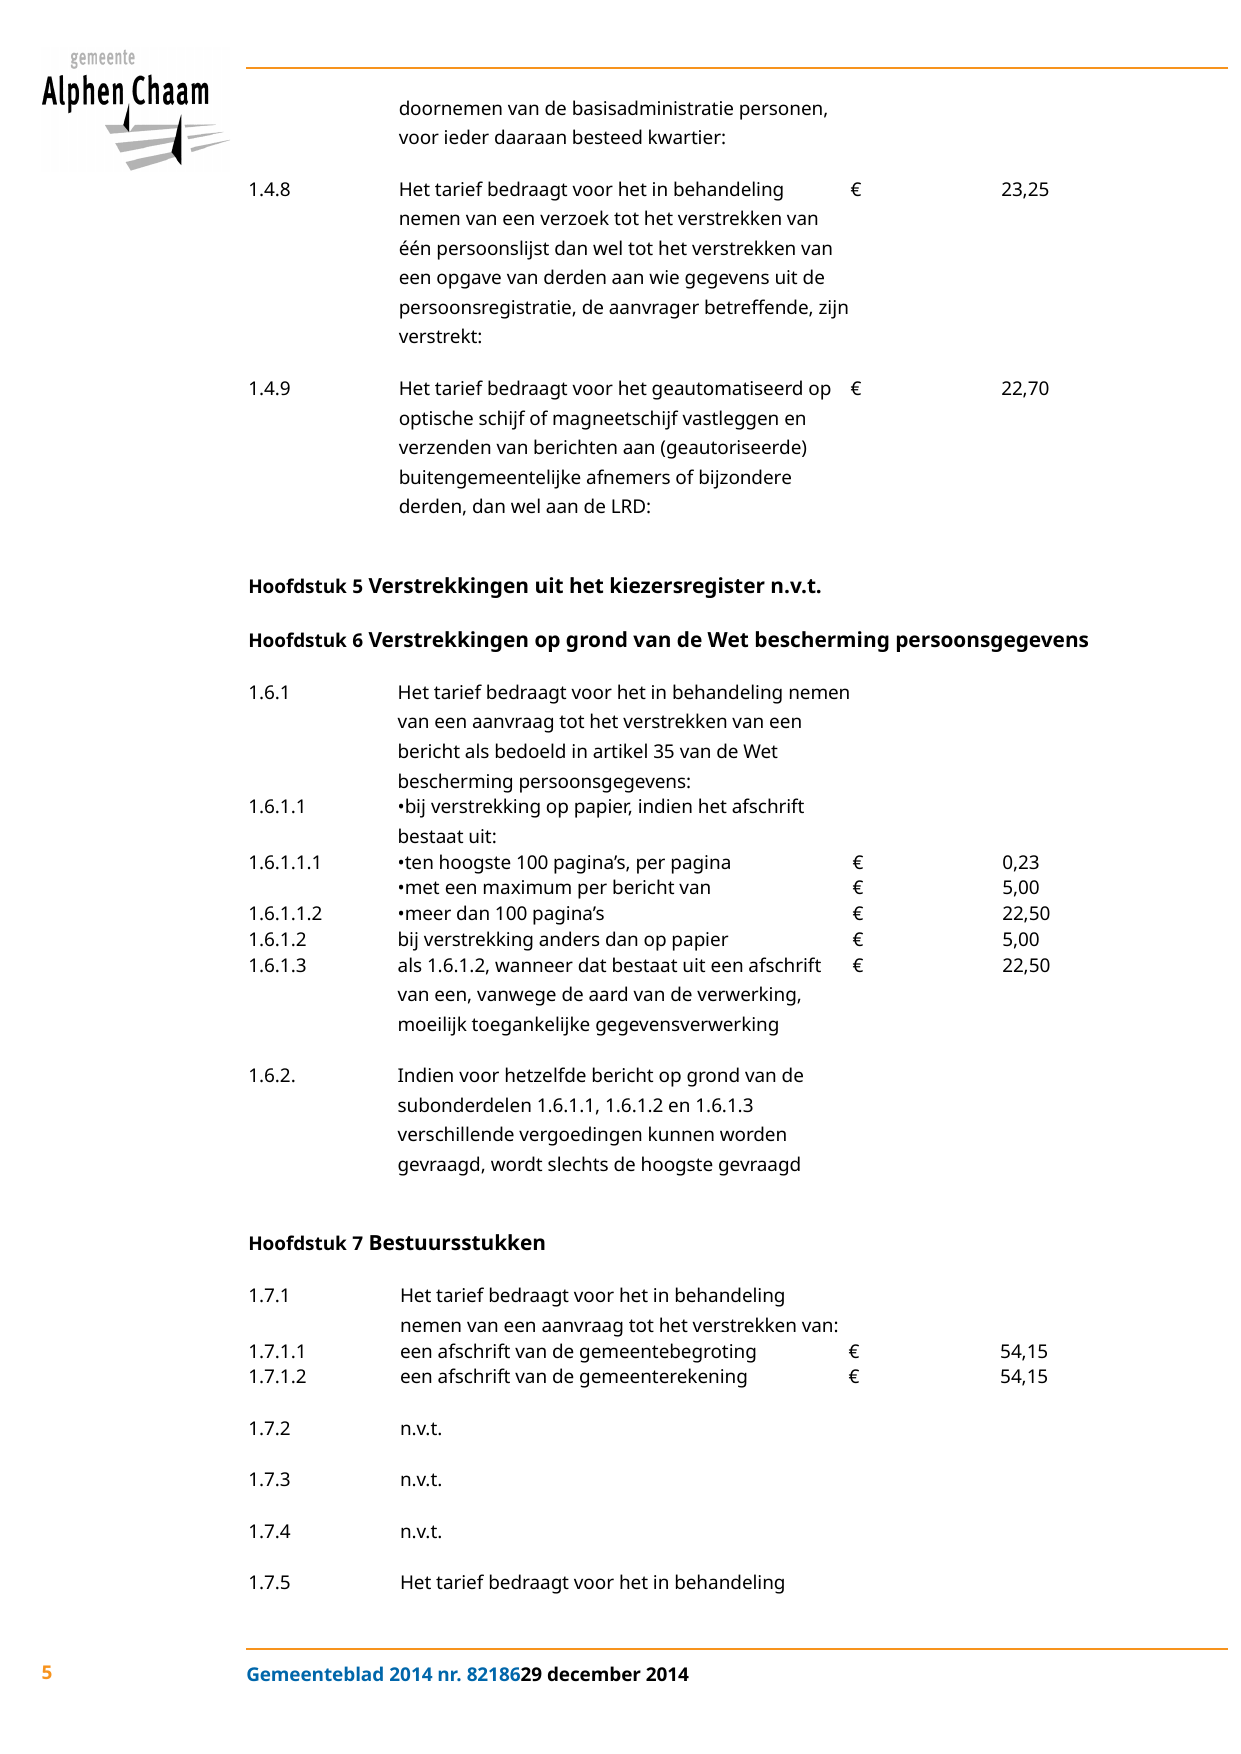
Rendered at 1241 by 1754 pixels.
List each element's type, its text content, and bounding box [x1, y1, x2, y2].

picture [41, 47, 231, 172]
table_header [1000, 1283, 1152, 1338]
text Hoofdstuk 5 Verstrekkingen uit het kiezersregister n.v.t. [248, 571, 1152, 599]
table_cell [848, 1466, 1000, 1492]
table_cell doornemen van de basisadministratie personen, voor ieder daaraan besteed kwartier: [399, 95, 850, 150]
table_cell 22,50 [1002, 952, 1152, 1037]
table_cell [1001, 150, 1152, 176]
text Hoofdstuk 7 Bestuursstukken [248, 1228, 1152, 1257]
table_cell [1002, 1063, 1152, 1177]
table_header Het tarief bedraagt voor het in behandeling nemen van een aanvraag tot het verstrekken van: [400, 1283, 848, 1338]
table_cell •bij verstrekking op papier, indien het afschrift bestaat uit: [398, 794, 852, 849]
table_cell n.v.t. [400, 1415, 848, 1441]
table_cell 0,23 [1002, 849, 1152, 874]
table_cell € [850, 176, 1001, 349]
table_cell 22,50 [1002, 900, 1152, 926]
table_cell 1.4.9 [248, 375, 398, 519]
table_cell [399, 350, 850, 375]
table_cell [248, 1037, 397, 1062]
table_header Het tarief bedraagt voor het in behandeling nemen van een aanvraag tot het verstrekken van een bericht als bedoeld in artikel 35 van de Wet bescherming persoonsgegevens: [398, 679, 852, 793]
table_cell € [853, 952, 1002, 1037]
table_cell € [853, 849, 1002, 874]
table_cell 1.6.2. [248, 1063, 397, 1177]
table_header 1.7.1 [248, 1283, 400, 1338]
table_cell 1.6.1.2 [248, 926, 397, 952]
table_cell 1.6.1.1 [248, 794, 397, 849]
table_cell [853, 1037, 1002, 1062]
table_cell [848, 1544, 1000, 1569]
table_cell [248, 875, 397, 900]
table_cell [400, 1544, 848, 1569]
table_cell 1.7.2 [248, 1415, 400, 1441]
table_cell [848, 1415, 1000, 1441]
table_cell [1000, 1466, 1152, 1492]
table_cell Het tarief bedraagt voor het in behandeling nemen van een verzoek tot het verstrekken van één persoonslijst dan wel tot het verstrekken van een opgave van derden aan wie gegevens uit de persoonsregistratie, de aanvrager betreffende, zijn verstrekt: [399, 176, 850, 349]
table_cell [248, 150, 398, 176]
table_cell Het tarief bedraagt voor het in behandeling [400, 1569, 848, 1595]
table_cell 5,00 [1002, 875, 1152, 900]
table_cell [853, 1063, 1002, 1177]
table_cell [248, 1441, 400, 1466]
table_cell 1.6.1.3 [248, 952, 397, 1037]
table_cell 1.6.1.1.2 [248, 900, 397, 926]
table_cell [850, 350, 1001, 375]
table_cell 1.7.1.2 [248, 1364, 400, 1389]
table_cell [248, 95, 398, 150]
table_cell [1000, 1441, 1152, 1466]
table_cell [1001, 95, 1152, 150]
table_cell [248, 1544, 400, 1569]
table_cell •met een maximum per bericht van [398, 875, 852, 900]
table_cell [850, 150, 1001, 176]
table_cell [399, 150, 850, 176]
table_cell n.v.t. [400, 1518, 848, 1544]
table_cell [248, 1492, 400, 1518]
table_header [848, 1283, 1000, 1338]
table_cell [1002, 794, 1152, 849]
table_cell [400, 1492, 848, 1518]
table_cell [1000, 1492, 1152, 1518]
table_cell [848, 1518, 1000, 1544]
table_cell 1.7.1.1 [248, 1338, 400, 1363]
table_cell een afschrift van de gemeenterekening [400, 1364, 848, 1389]
table_cell •meer dan 100 pagina’s [398, 900, 852, 926]
table_cell € [848, 1364, 1000, 1389]
table_cell [1000, 1544, 1152, 1569]
table_cell 1.7.5 [248, 1569, 400, 1595]
table_cell € [853, 926, 1002, 952]
table_cell n.v.t. [400, 1466, 848, 1492]
table_header 1.6.1 [248, 679, 397, 793]
table_cell 1.7.4 [248, 1518, 400, 1544]
table_cell € [850, 375, 1001, 519]
text Hoofdstuk 6 Verstrekkingen op grond van de Wet bescherming persoonsgegevens [248, 625, 1152, 653]
table_cell € [853, 900, 1002, 926]
table_cell € [848, 1338, 1000, 1363]
table_header [853, 679, 1002, 793]
table_cell [1000, 1389, 1152, 1415]
table_cell [853, 794, 1002, 849]
table_cell 1.6.1.1.1 [248, 849, 397, 874]
table_cell [850, 95, 1001, 150]
table_cell [400, 1389, 848, 1415]
table_cell [1000, 1518, 1152, 1544]
table_cell [400, 1441, 848, 1466]
table_cell •ten hoogste 100 pagina’s, per pagina [398, 849, 852, 874]
table_cell [398, 1037, 852, 1062]
table_cell [848, 1389, 1000, 1415]
table_cell [1000, 1415, 1152, 1441]
table_cell als 1.6.1.2, wanneer dat bestaat uit een afschrift van een, vanwege de aard van de verwerking, moeilijk toegankelijke gegevensverwerking [398, 952, 852, 1037]
table_cell [248, 350, 398, 375]
table_cell 1.7.3 [248, 1466, 400, 1492]
table_cell [848, 1492, 1000, 1518]
table_cell een afschrift van de gemeentebegroting [400, 1338, 848, 1363]
table_cell 23,25 [1001, 176, 1152, 349]
table_cell 22,70 [1001, 375, 1152, 519]
table_cell [1000, 1569, 1152, 1595]
table_cell [848, 1441, 1000, 1466]
table_cell [1001, 350, 1152, 375]
table_cell 54,15 [1000, 1338, 1152, 1363]
table_cell Indien voor hetzelfde bericht op grond van de subonderdelen 1.6.1.1, 1.6.1.2 en 1.6.1.3 verschillende vergoedingen kunnen worden gevraagd, wordt slechts de hoogste gevraagd [398, 1063, 852, 1177]
table_cell [248, 1389, 400, 1415]
table_cell € [853, 875, 1002, 900]
table_cell Het tarief bedraagt voor het geautomatiseerd op optische schijf of magneetschijf vastleggen en verzenden van berichten aan (geautoriseerde) buitengemeentelijke afnemers of bijzondere derden, dan wel aan de LRD: [399, 375, 850, 519]
table_cell 1.4.8 [248, 176, 398, 349]
table_cell 54,15 [1000, 1364, 1152, 1389]
table_cell 5,00 [1002, 926, 1152, 952]
table_cell [1002, 1037, 1152, 1062]
table_header [1002, 679, 1152, 793]
table_cell [848, 1569, 1000, 1595]
table_cell bij verstrekking anders dan op papier [398, 926, 852, 952]
